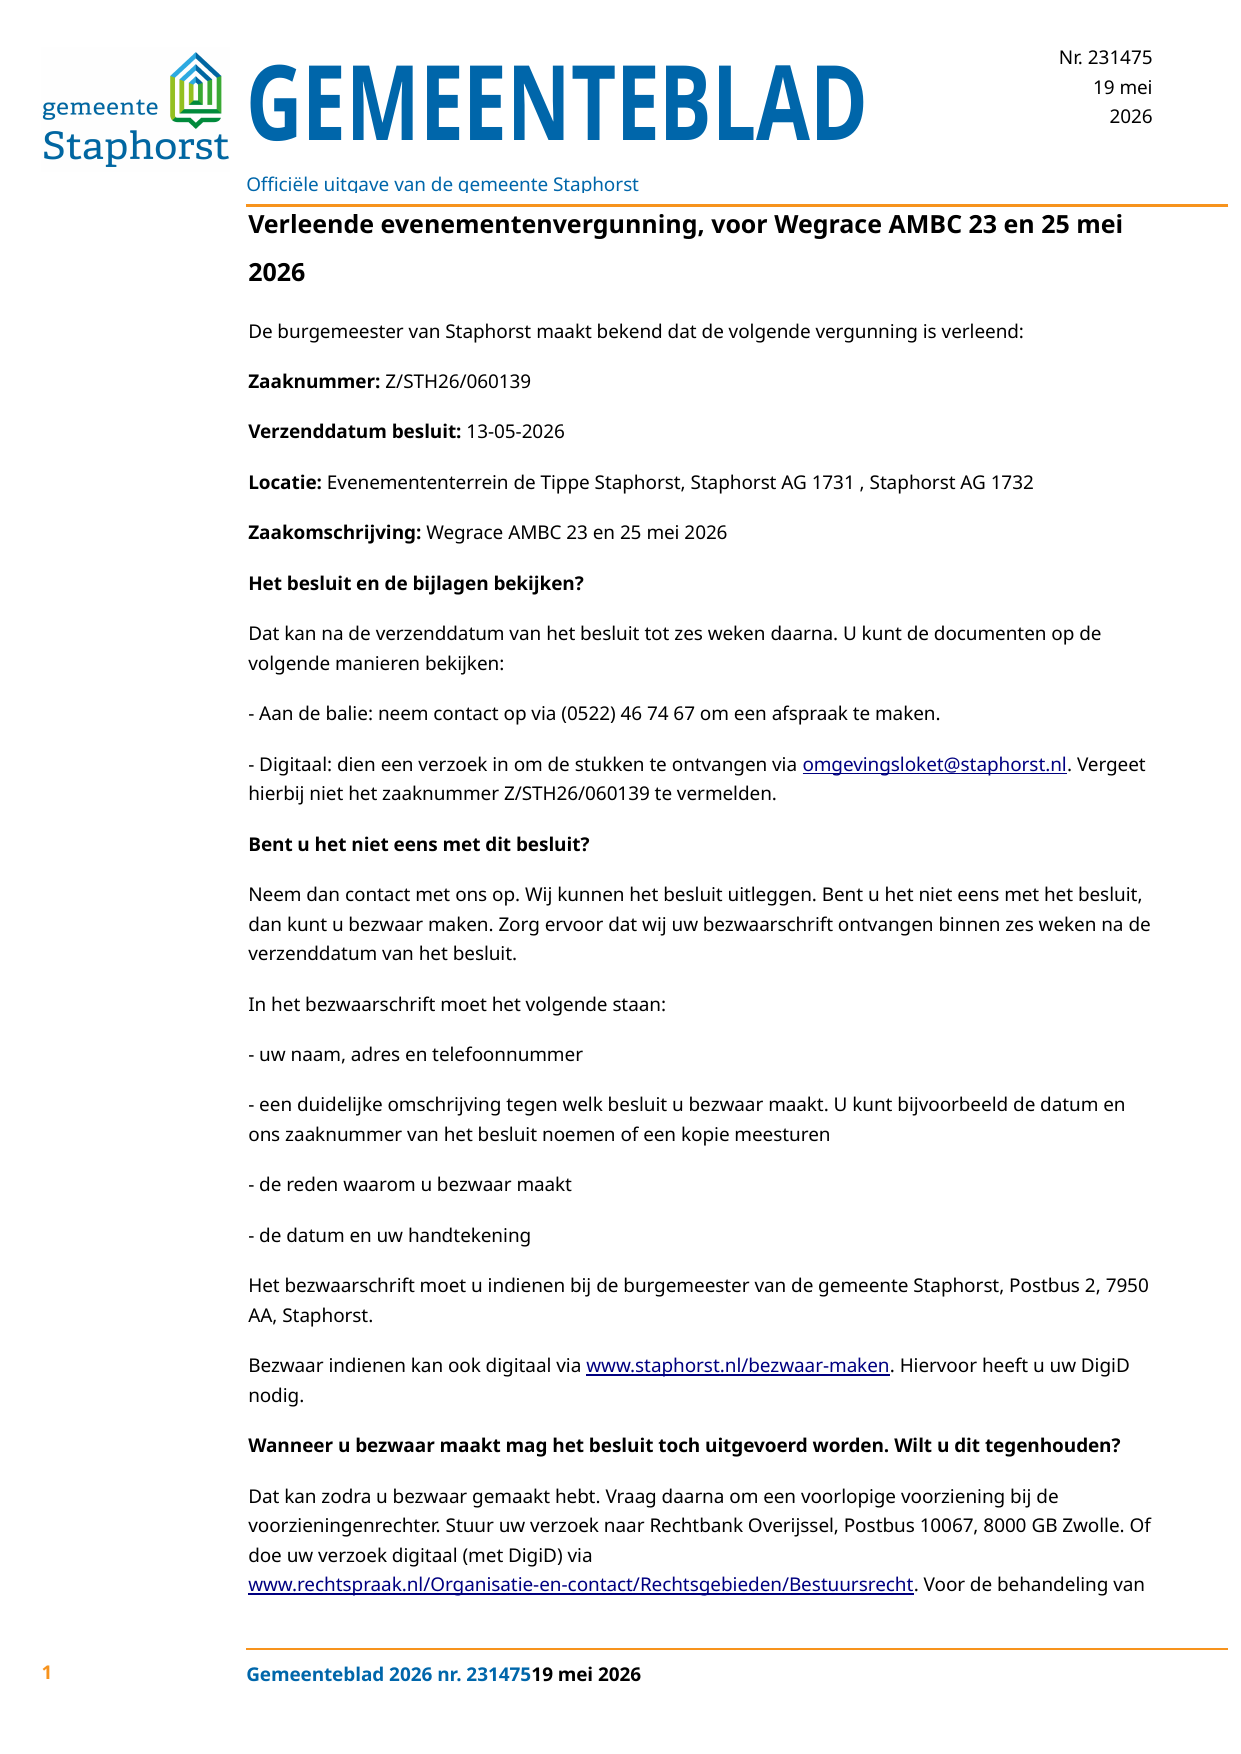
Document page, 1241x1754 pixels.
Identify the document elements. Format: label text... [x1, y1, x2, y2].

text Wanneer u bezwaar maakt mag het besluit toch uitgevoerd worden. Wilt u dit tegenhouden? [248, 1432, 1152, 1458]
text Zaakomschrijving: Wegrace AMBC 23 en 25 mei 2026 [248, 519, 1152, 545]
text Bent u het niet eens met dit besluit? [248, 831, 1152, 857]
text - de reden waarom u bezwaar maakt [248, 1172, 1152, 1197]
text Dat kan na de verzenddatum van het besluit tot zes weken daarna. U kunt de documenten op de volgende manieren bekijken: [248, 620, 1152, 676]
text - de datum en uw handtekening [248, 1222, 1152, 1248]
text Dat kan zodra u bezwaar gemaakt hebt. Vraag daarna om een voorlopige voorziening bij de voorzieningenrechter. Stuur uw verzoek naar Rechtbank Overijssel, Postbus 10067, 8000 GB Zwolle. Of doe uw verzoek digitaal (met DigiD) via www.rechtspraak.nl/Organisatie-en-contact/Rechtsgebieden/Bestuursrecht. Voor de behandeling van [248, 1483, 1152, 1597]
text - Aan de balie: neem contact op via (0522) 46 74 67 om een afspraak te maken. [248, 700, 1152, 726]
text In het bezwaarschrift moet het volgende staan: [248, 991, 1152, 1017]
text - uw naam, adres en telefoonnummer [248, 1041, 1152, 1067]
text Locatie: Evenemententerrein de Tippe Staphorst, Staphorst AG 1731 , Staphorst AG 1732 [248, 469, 1152, 495]
text Neem dan contact met ons op. Wij kunnen het besluit uitleggen. Bent u het niet eens met het besluit, dan kunt u bezwaar maken. Zorg ervoor dat wij uw bezwaarschrift ontvangen binnen zes weken na de verzenddatum van het besluit. [248, 881, 1152, 966]
text - Digitaal: dien een verzoek in om de stukken te ontvangen via omgevingsloket@staphorst.nl. Vergeet hierbij niet het zaaknummer Z/STH26/060139 te vermelden. [248, 751, 1152, 806]
text Verleende evenementenvergunning, voor Wegrace AMBC 23 en 25 mei 2026 [248, 207, 1152, 288]
text Bezwaar indienen kan ook digitaal via www.staphorst.nl/bezwaar-maken. Hiervoor heeft u uw DigiD nodig. [248, 1352, 1152, 1408]
text Het besluit en de bijlagen bekijken? [248, 570, 1152, 596]
text - een duidelijke omschrijving tegen welk besluit u bezwaar maakt. U kunt bijvoorbeeld de datum en ons zaaknummer van het besluit noemen of een kopie meesturen [248, 1092, 1152, 1147]
text Verzenddatum besluit: 13-05-2026 [248, 419, 1152, 444]
text De burgemeester van Staphorst maakt bekend dat de volgende vergunning is verleend: [248, 318, 1152, 344]
text Het bezwaarschrift moet u indienen bij de burgemeester van de gemeente Staphorst, Postbus 2, 7950 AA, Staphorst. [248, 1272, 1152, 1328]
text Zaaknummer: Z/STH26/060139 [248, 368, 1152, 394]
picture [41, 47, 231, 172]
